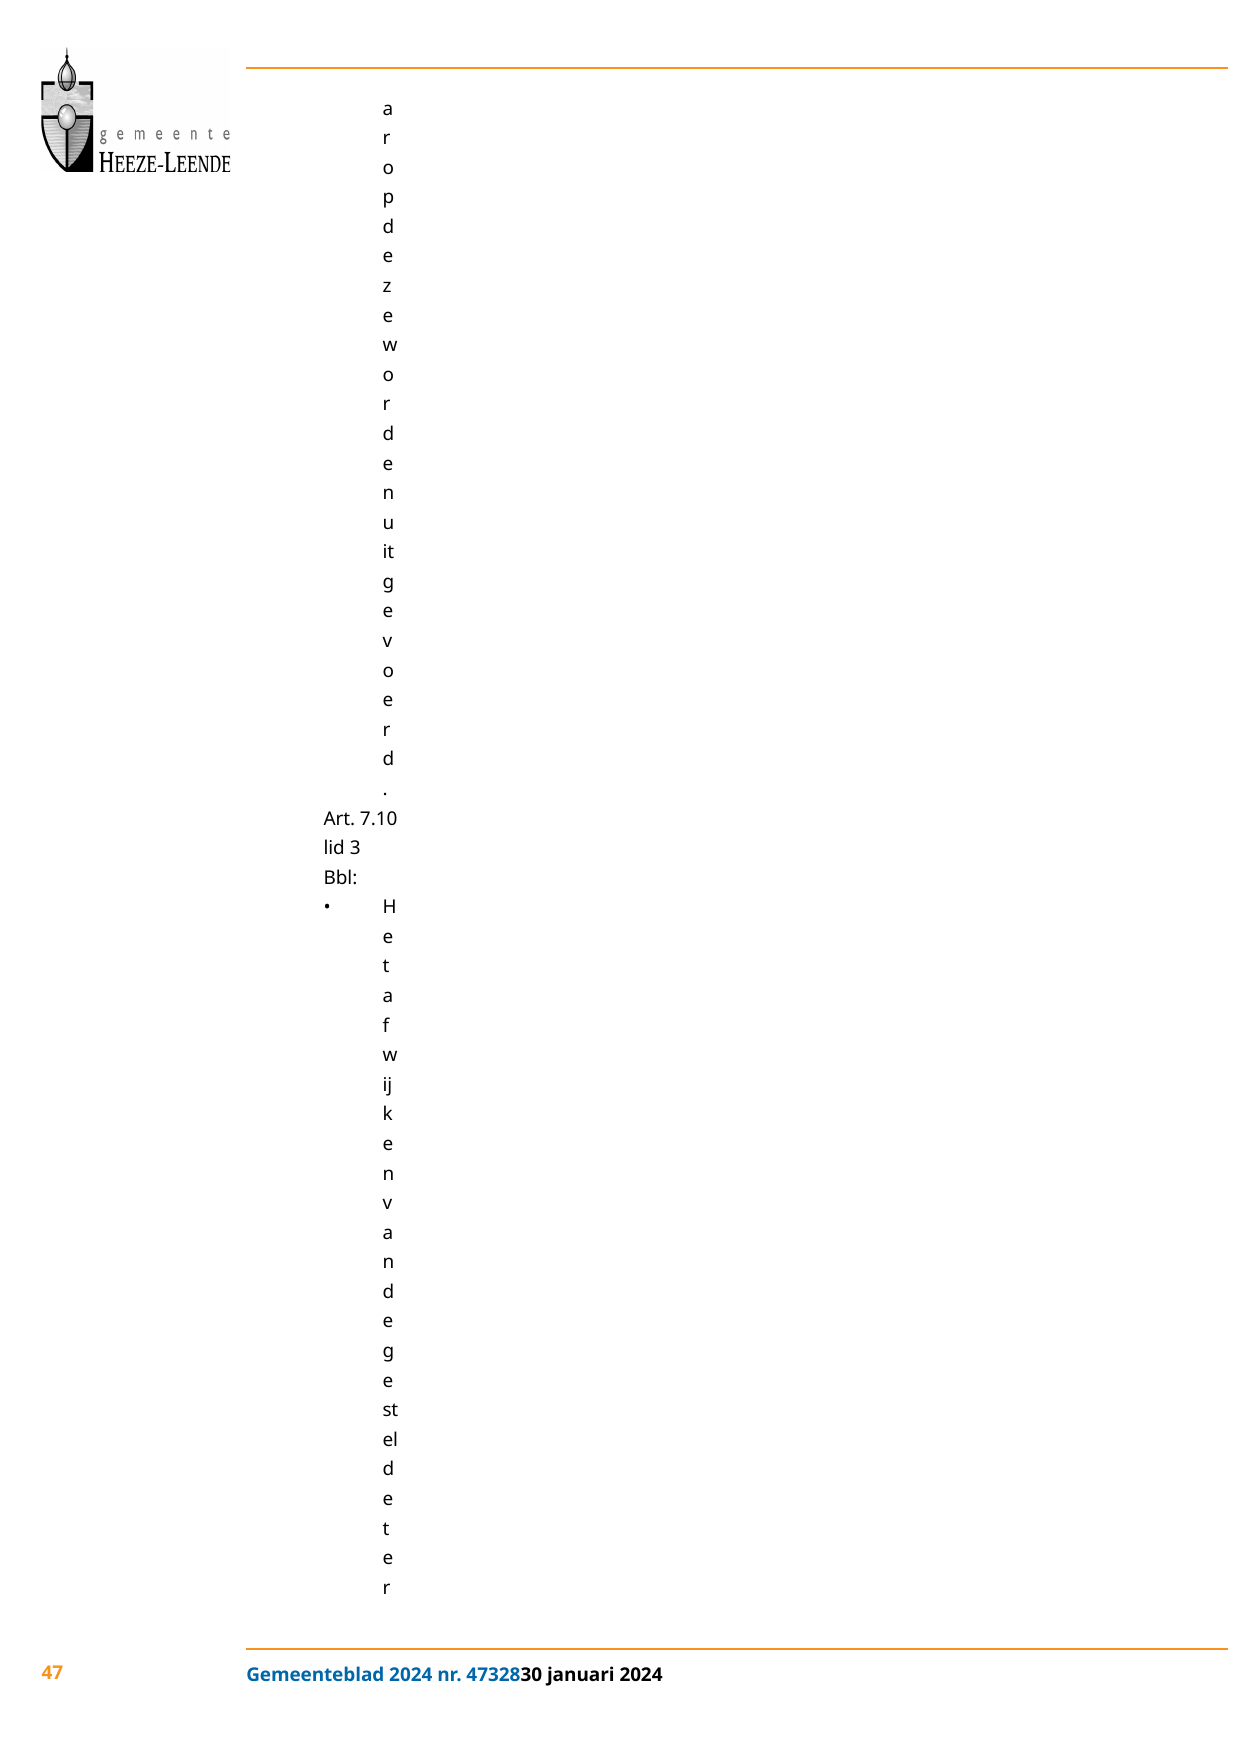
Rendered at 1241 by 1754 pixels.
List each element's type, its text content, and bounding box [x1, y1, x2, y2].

table_cell [700, 95, 850, 1600]
table_cell [850, 95, 926, 1600]
table_cell arop deze worden uitgevoerd. Art. 7.10 lid 3 Bbl: Het afwijken van de gestelde ter [323, 95, 398, 1600]
table_cell [926, 95, 1076, 1600]
table_cell [1076, 95, 1152, 1600]
table_cell [248, 95, 323, 1600]
table_cell [549, 95, 700, 1600]
picture [41, 47, 231, 172]
table_cell [399, 95, 549, 1600]
